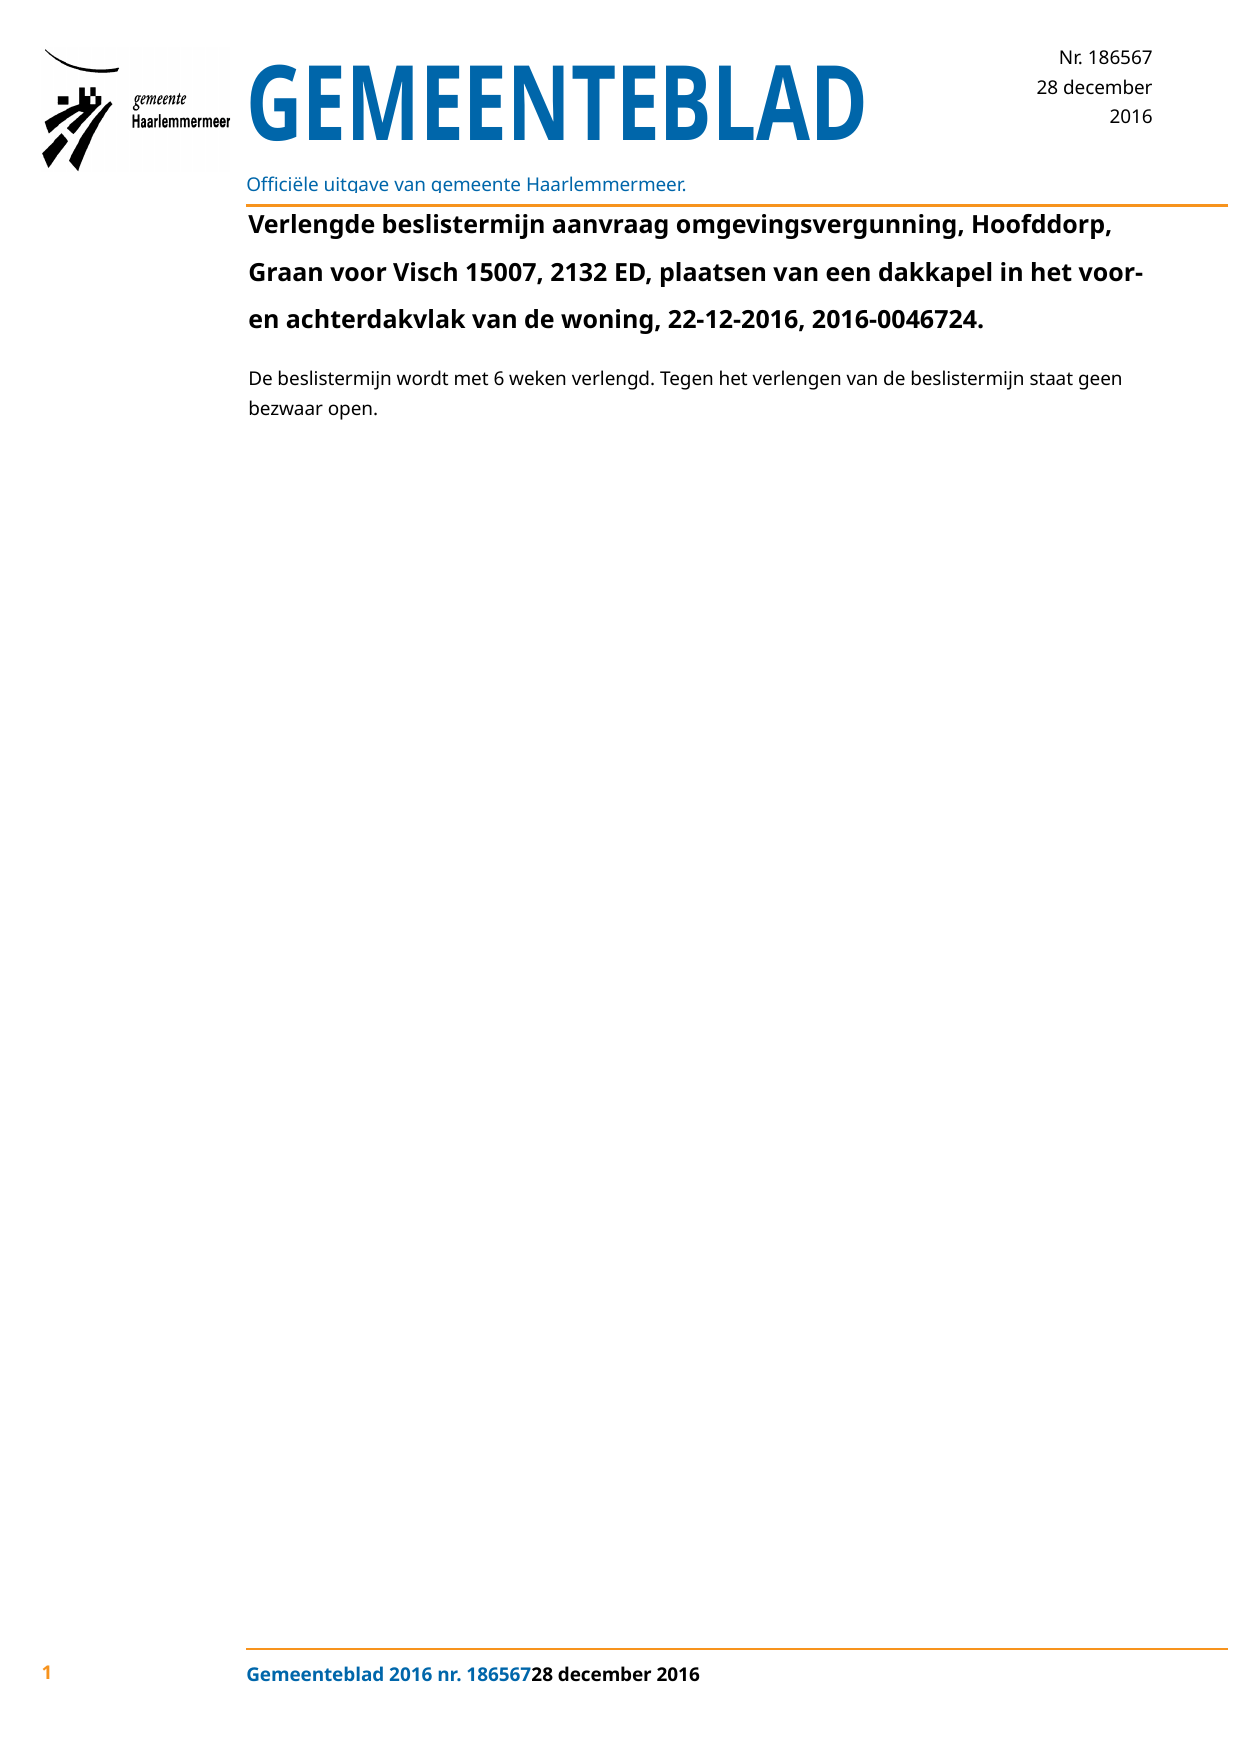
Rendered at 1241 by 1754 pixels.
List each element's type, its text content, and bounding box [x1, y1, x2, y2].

text Verlengde beslistermijn aanvraag omgevingsvergunning, Hoofddorp, Graan voor Visch 15007, 2132 ED, plaatsen van een dakkapel in het voor- en achterdakvlak van de woning, 22-12-2016, 2016-0046724. [248, 207, 1152, 336]
text De beslistermijn wordt met 6 weken verlengd. Tegen het verlengen van de beslistermijn staat geen bezwaar open. [248, 366, 1152, 421]
picture [41, 47, 231, 172]
